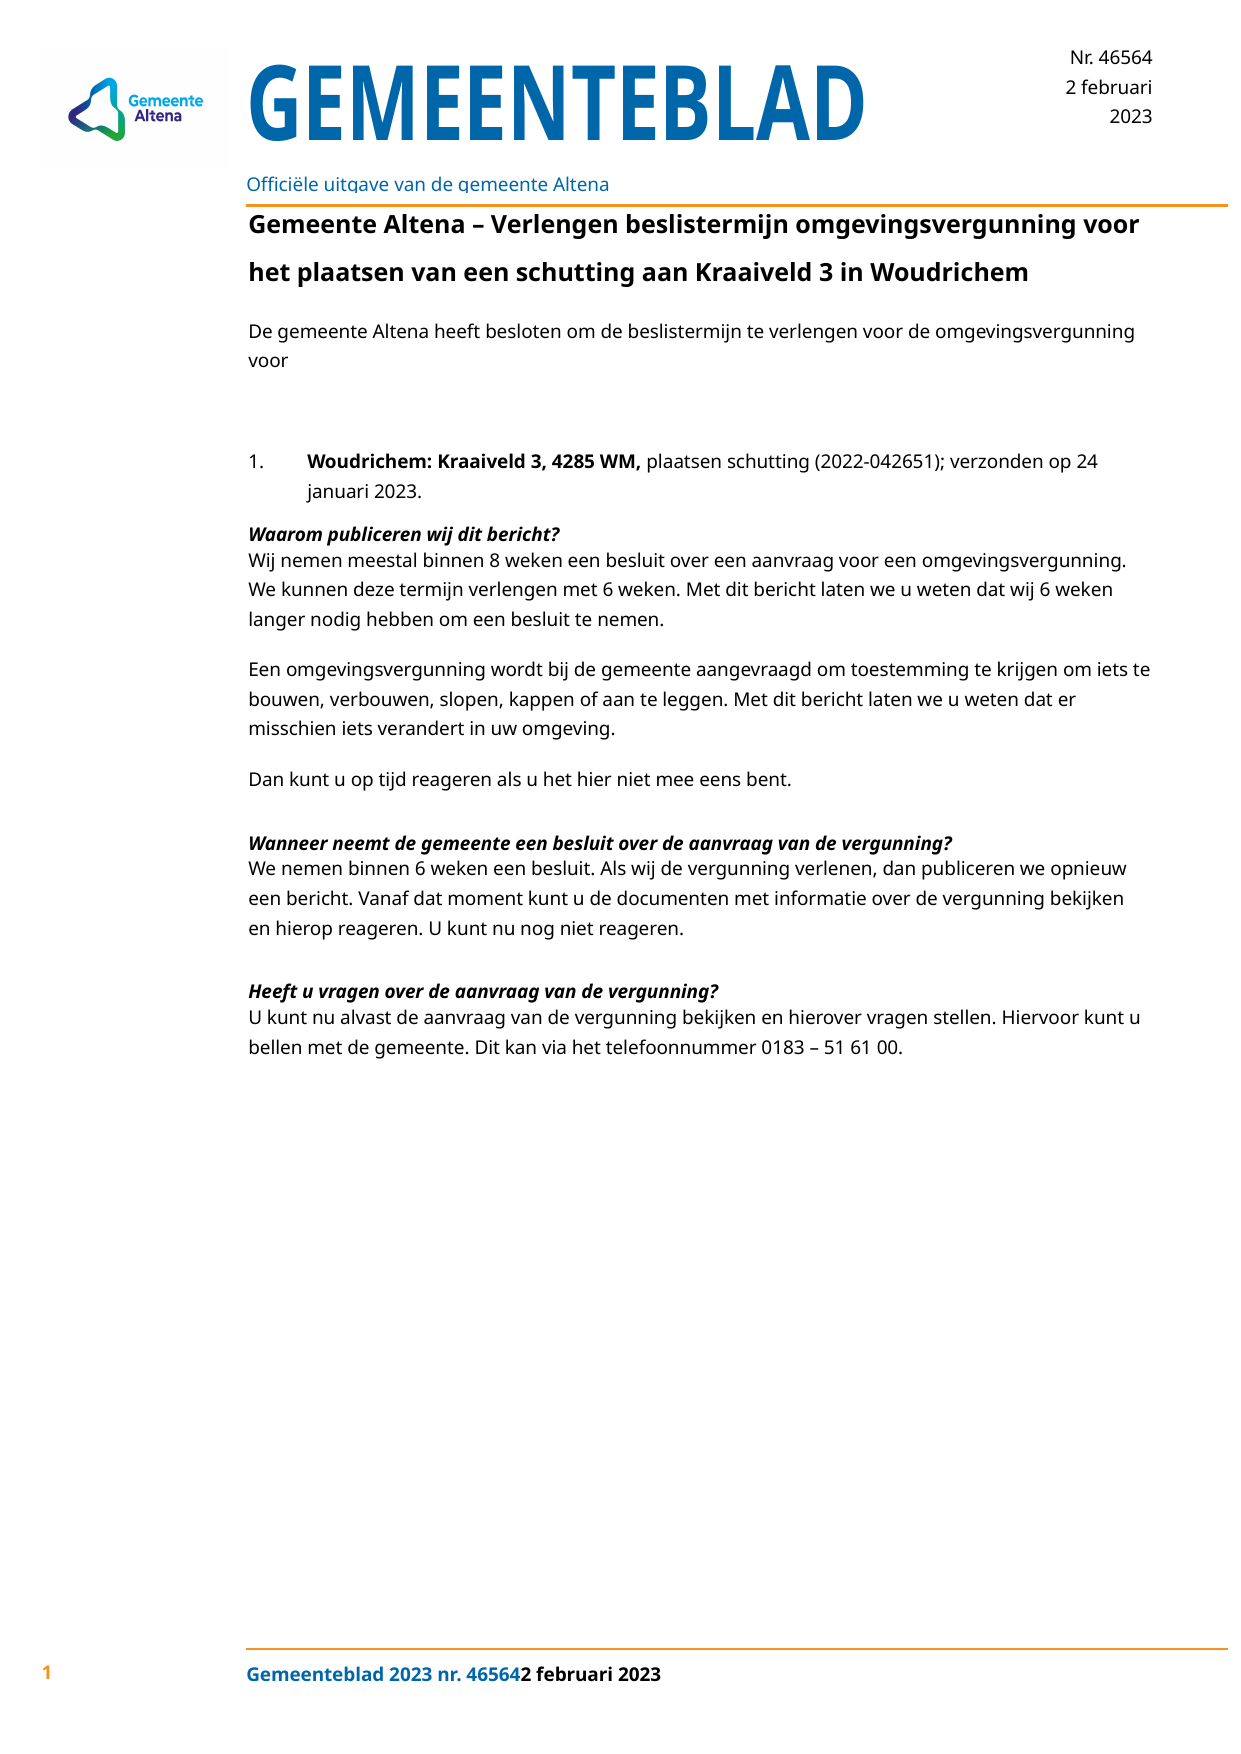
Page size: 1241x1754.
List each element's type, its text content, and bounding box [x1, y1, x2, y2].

text Een omgevingsvergunning wordt bij de gemeente aangevraagd om toestemming te krijgen om iets te bouwen, verbouwen, slopen, kappen of aan te leggen. Met dit bericht laten we u weten dat er misschien iets verandert in uw omgeving. [248, 656, 1152, 741]
picture [41, 47, 231, 172]
text Wanneer neemt de gemeente een besluit over de aanvraag van de vergunning? [248, 830, 1152, 856]
text Gemeente Altena – Verlengen beslistermijn omgevingsvergunning voor het plaatsen van een schutting aan Kraaiveld 3 in Woudrichem [248, 207, 1152, 288]
text We nemen binnen 6 weken een besluit. Als wij de vergunning verlenen, dan publiceren we opnieuw een bericht. Vanaf dat moment kunt u de documenten met informatie over de vergunning bekijken en hierop reageren. U kunt nu nog niet reageren. [248, 856, 1152, 941]
text Heeft u vragen over de aanvraag van de vergunning? [248, 979, 1152, 1004]
text U kunt nu alvast de aanvraag van de vergunning bekijken en hierover vragen stellen. Hiervoor kunt u bellen met de gemeente. Dit kan via het telefoonnummer 0183 – 51 61 00. [248, 1004, 1152, 1060]
list Woudrichem: Kraaiveld 3, 4285 WM, plaatsen schutting (2022-042651); verzonden op 24 januari 2023. [248, 448, 1152, 504]
text Dan kunt u op tijd reageren als u het hier niet mee eens bent. [248, 766, 1152, 792]
text Wij nemen meestal binnen 8 weken een besluit over een aanvraag voor een omgevingsvergunning. We kunnen deze termijn verlengen met 6 weken. Met dit bericht laten we u weten dat wij 6 weken langer nodig hebben om een besluit te nemen. [248, 547, 1152, 632]
text De gemeente Altena heeft besloten om de beslistermijn te verlengen voor de omgevingsvergunning voor [248, 318, 1152, 373]
text Waarom publiceren wij dit bericht? [248, 521, 1152, 547]
